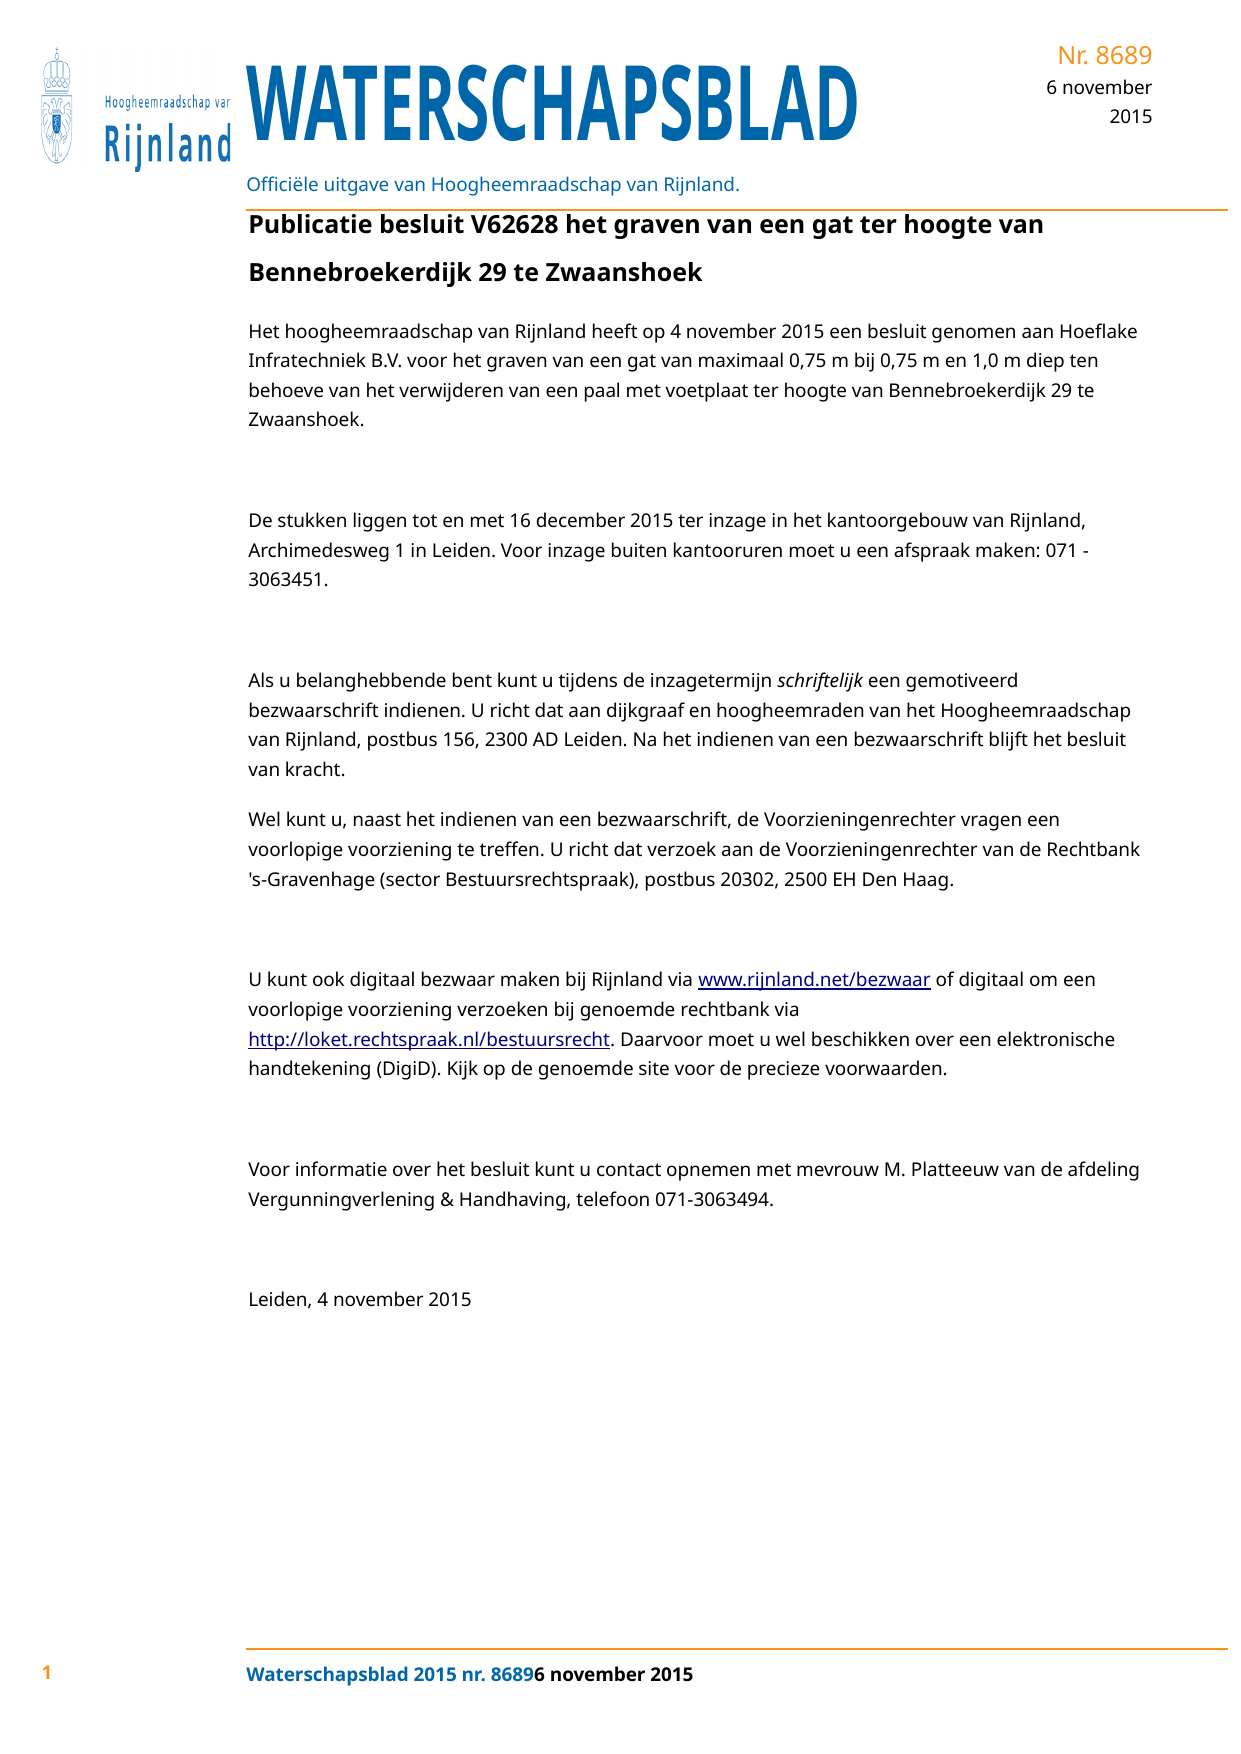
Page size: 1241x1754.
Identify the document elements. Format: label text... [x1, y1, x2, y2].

text Het hoogheemraadschap van Rijnland heeft op 4 november 2015 een besluit genomen aan Hoeflake Infratechniek B.V. voor het graven van een gat van maximaal 0,75 m bij 0,75 m en 1,0 m diep ten behoeve van het verwijderen van een paal met voetplaat ter hoogte van Bennebroekerdijk 29 te Zwaanshoek. [248, 318, 1152, 432]
text Als u belanghebbende bent kunt u tijdens de inzagetermijn schriftelijk een gemotiveerd bezwaarschrift indienen. U richt dat aan dijkgraaf en hoogheemraden van het Hoogheemraadschap van Rijnland, postbus 156, 2300 AD Leiden. Na het indienen van een bezwaarschrift blijft het besluit van kracht. [248, 667, 1152, 782]
text De stukken liggen tot en met 16 december 2015 ter inzage in het kantoorgebouw van Rijnland, Archimedesweg 1 in Leiden. Voor inzage buiten kantooruren moet u een afspraak maken: 071 - 3063451. [248, 507, 1152, 592]
picture [41, 47, 231, 172]
text Wel kunt u, naast het indienen van een bezwaarschrift, de Voorzieningenrechter vragen een voorlopige voorziening te treffen. U richt dat verzoek aan de Voorzieningenrechter van de Rechtbank 's-Gravenhage (sector Bestuursrechtspraak), postbus 20302, 2500 EH Den Haag. [248, 807, 1152, 892]
text Leiden, 4 november 2015 [248, 1287, 1152, 1312]
text Voor informatie over het besluit kunt u contact opnemen met mevrouw M. Platteeuw van de afdeling Vergunningverlening & Handhaving, telefoon 071-3063494. [248, 1156, 1152, 1212]
text Publicatie besluit V62628 het graven van een gat ter hoogte van Bennebroekerdijk 29 te Zwaanshoek [248, 211, 1152, 288]
text U kunt ook digitaal bezwaar maken bij Rijnland via www.rijnland.net/bezwaar of digitaal om een voorlopige voorziening verzoeken bij genoemde rechtbank via http://loket.rechtspraak.nl/bestuursrecht. Daarvoor moet u wel beschikken over een elektronische handtekening (DigiD). Kijk op de genoemde site voor de precieze voorwaarden. [248, 967, 1152, 1081]
